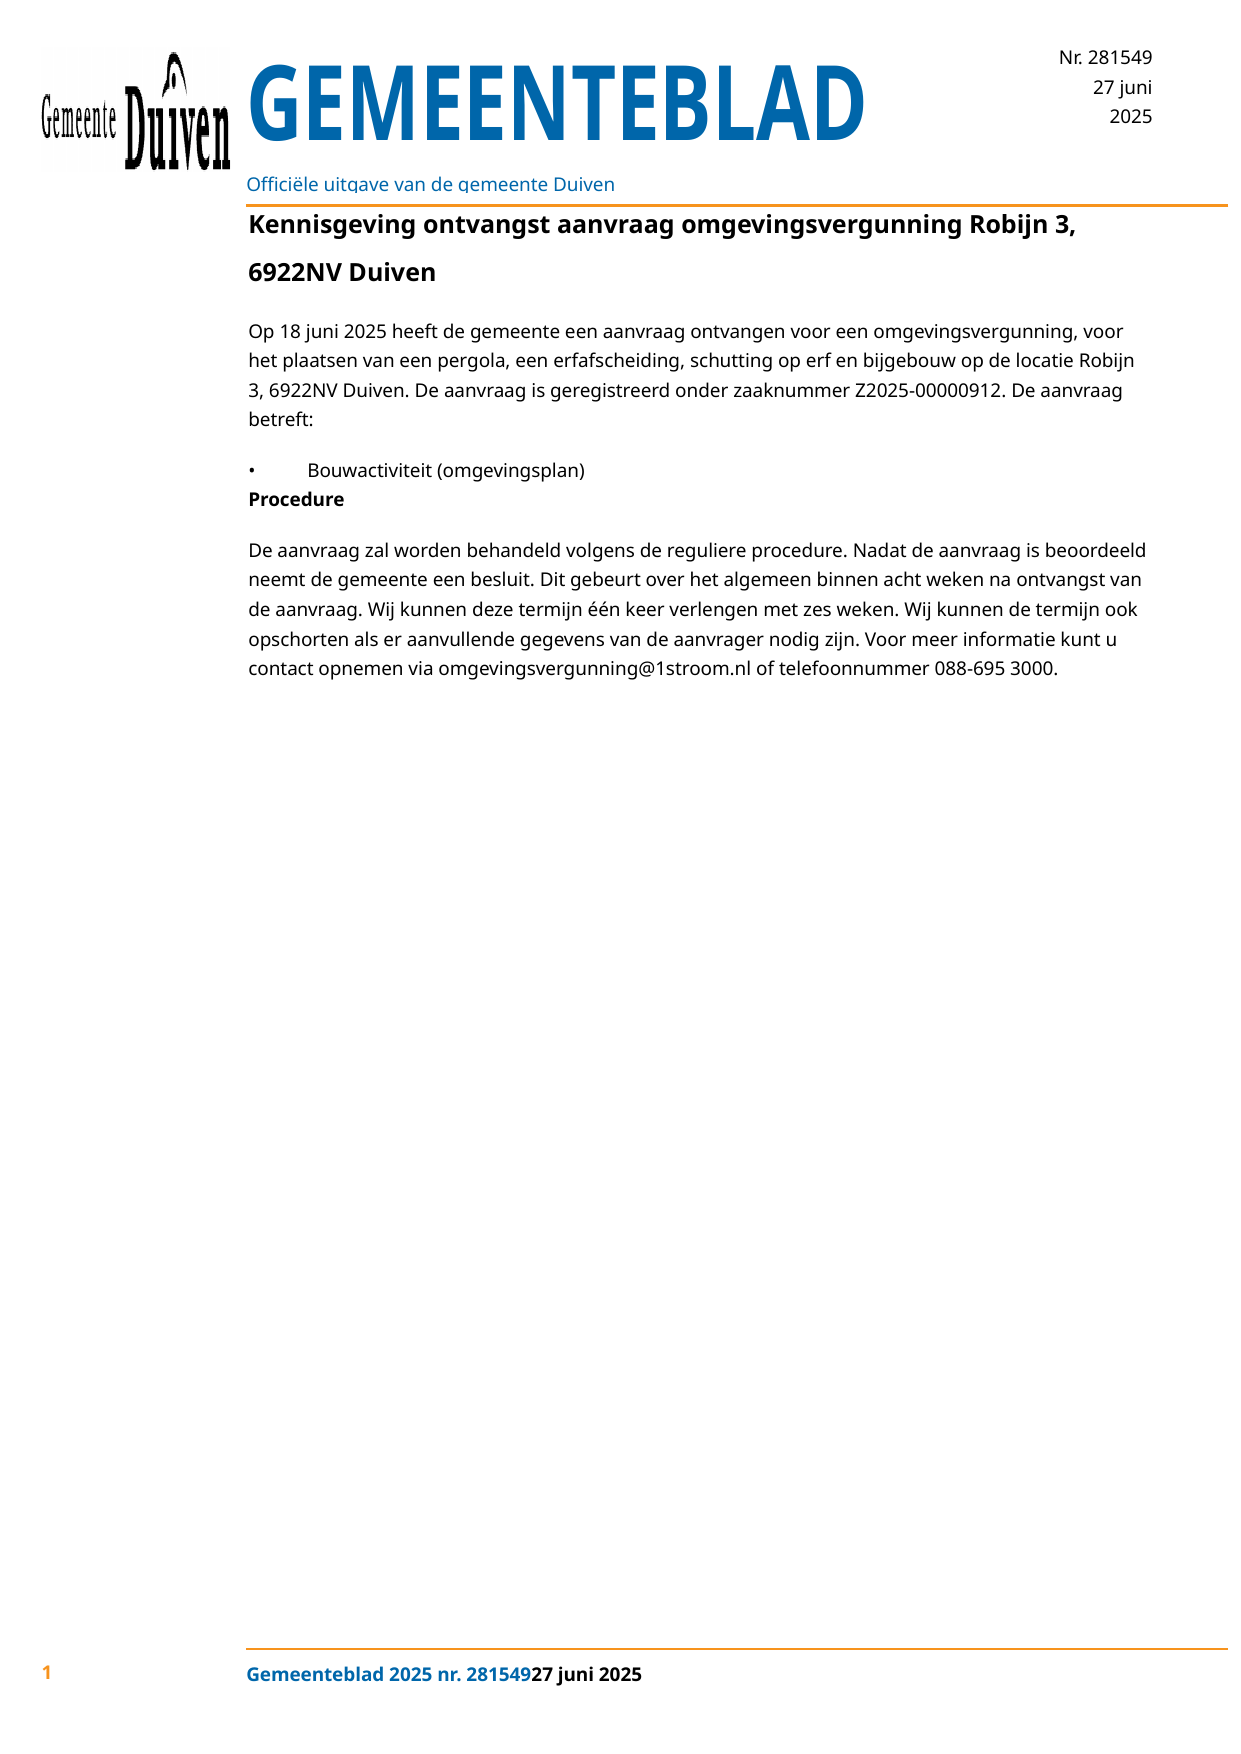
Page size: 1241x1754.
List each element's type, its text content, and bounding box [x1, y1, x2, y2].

text Kennisgeving ontvangst aanvraag omgevingsvergunning Robijn 3, 6922NV Duiven [248, 207, 1152, 288]
list Bouwactiviteit (omgevingsplan) [248, 457, 1152, 483]
text Procedure [248, 487, 1152, 512]
text Op 18 juni 2025 heeft de gemeente een aanvraag ontvangen voor een omgevingsvergunning, voor het plaatsen van een pergola, een erfafscheiding, schutting op erf en bijgebouw op de locatie Robijn 3, 6922NV Duiven. De aanvraag is geregistreerd onder zaaknummer Z2025-00000912. De aanvraag betreft: [248, 318, 1152, 432]
picture [41, 47, 231, 172]
text De aanvraag zal worden behandeld volgens de reguliere procedure. Nadat de aanvraag is beoordeeld neemt de gemeente een besluit. Dit gebeurt over het algemeen binnen acht weken na ontvangst van de aanvraag. Wij kunnen deze termijn één keer verlengen met zes weken. Wij kunnen de termijn ook opschorten als er aanvullende gegevens van de aanvrager nodig zijn. Voor meer informatie kunt u contact opnemen via omgevingsvergunning@1stroom.nl of telefoonnummer 088-695 3000. [248, 537, 1152, 681]
